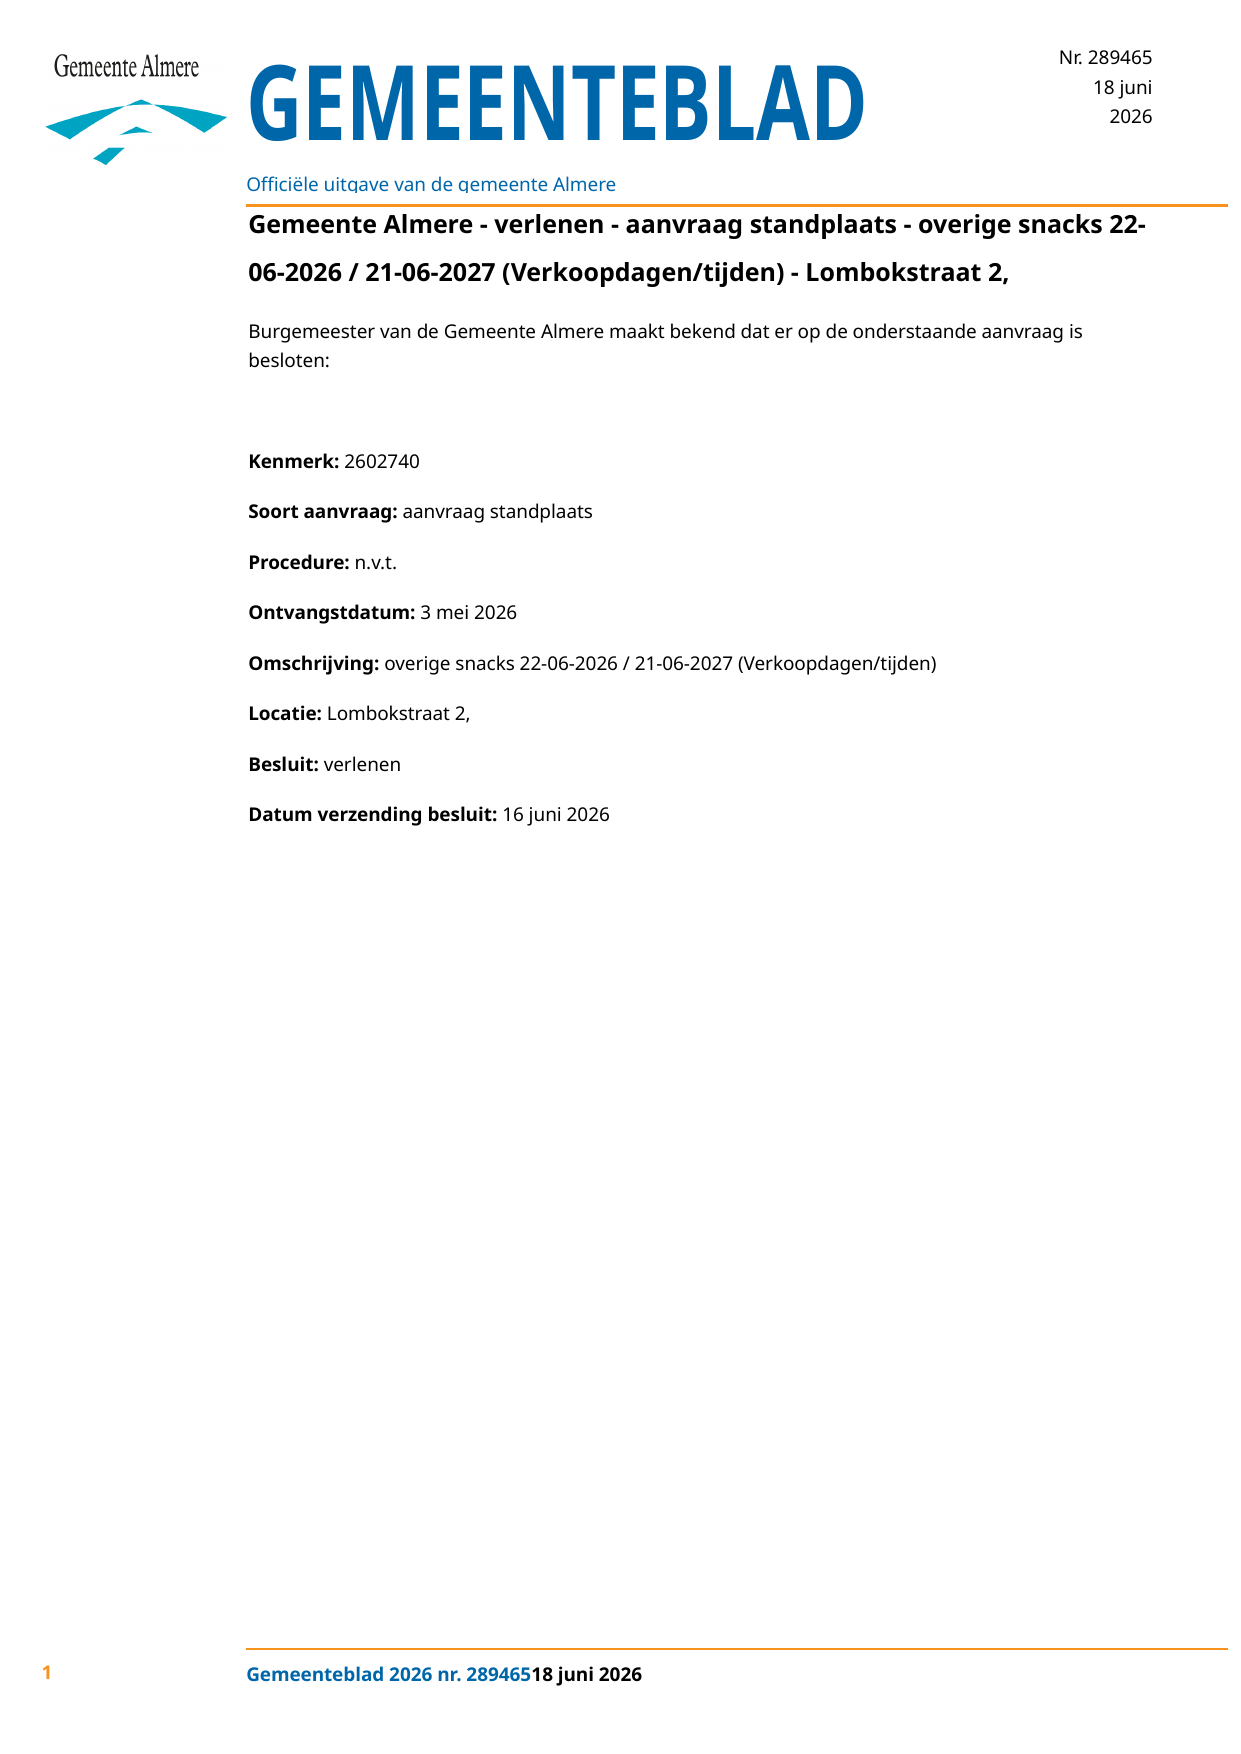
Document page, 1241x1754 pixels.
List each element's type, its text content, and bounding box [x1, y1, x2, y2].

text Datum verzending besluit: 16 juni 2026 [248, 801, 1152, 827]
text Ontvangstdatum: 3 mei 2026 [248, 599, 1152, 625]
text Locatie: Lombokstraat 2, [248, 700, 1152, 726]
text Besluit: verlenen [248, 751, 1152, 777]
text Omschrijving: overige snacks 22-06-2026 / 21-06-2027 (Verkoopdagen/tijden) [248, 650, 1152, 676]
text Kenmerk: 2602740 [248, 448, 1152, 474]
text Soort aanvraag: aanvraag standplaats [248, 499, 1152, 524]
text Procedure: n.v.t. [248, 549, 1152, 575]
picture [41, 47, 231, 172]
text Burgemeester van de Gemeente Almere maakt bekend dat er op de onderstaande aanvraag is besloten: [248, 318, 1152, 373]
text Gemeente Almere - verlenen - aanvraag standplaats - overige snacks 22-06-2026 / 21-06-2027 (Verkoopdagen/tijden) - Lombokstraat 2, [248, 207, 1152, 288]
